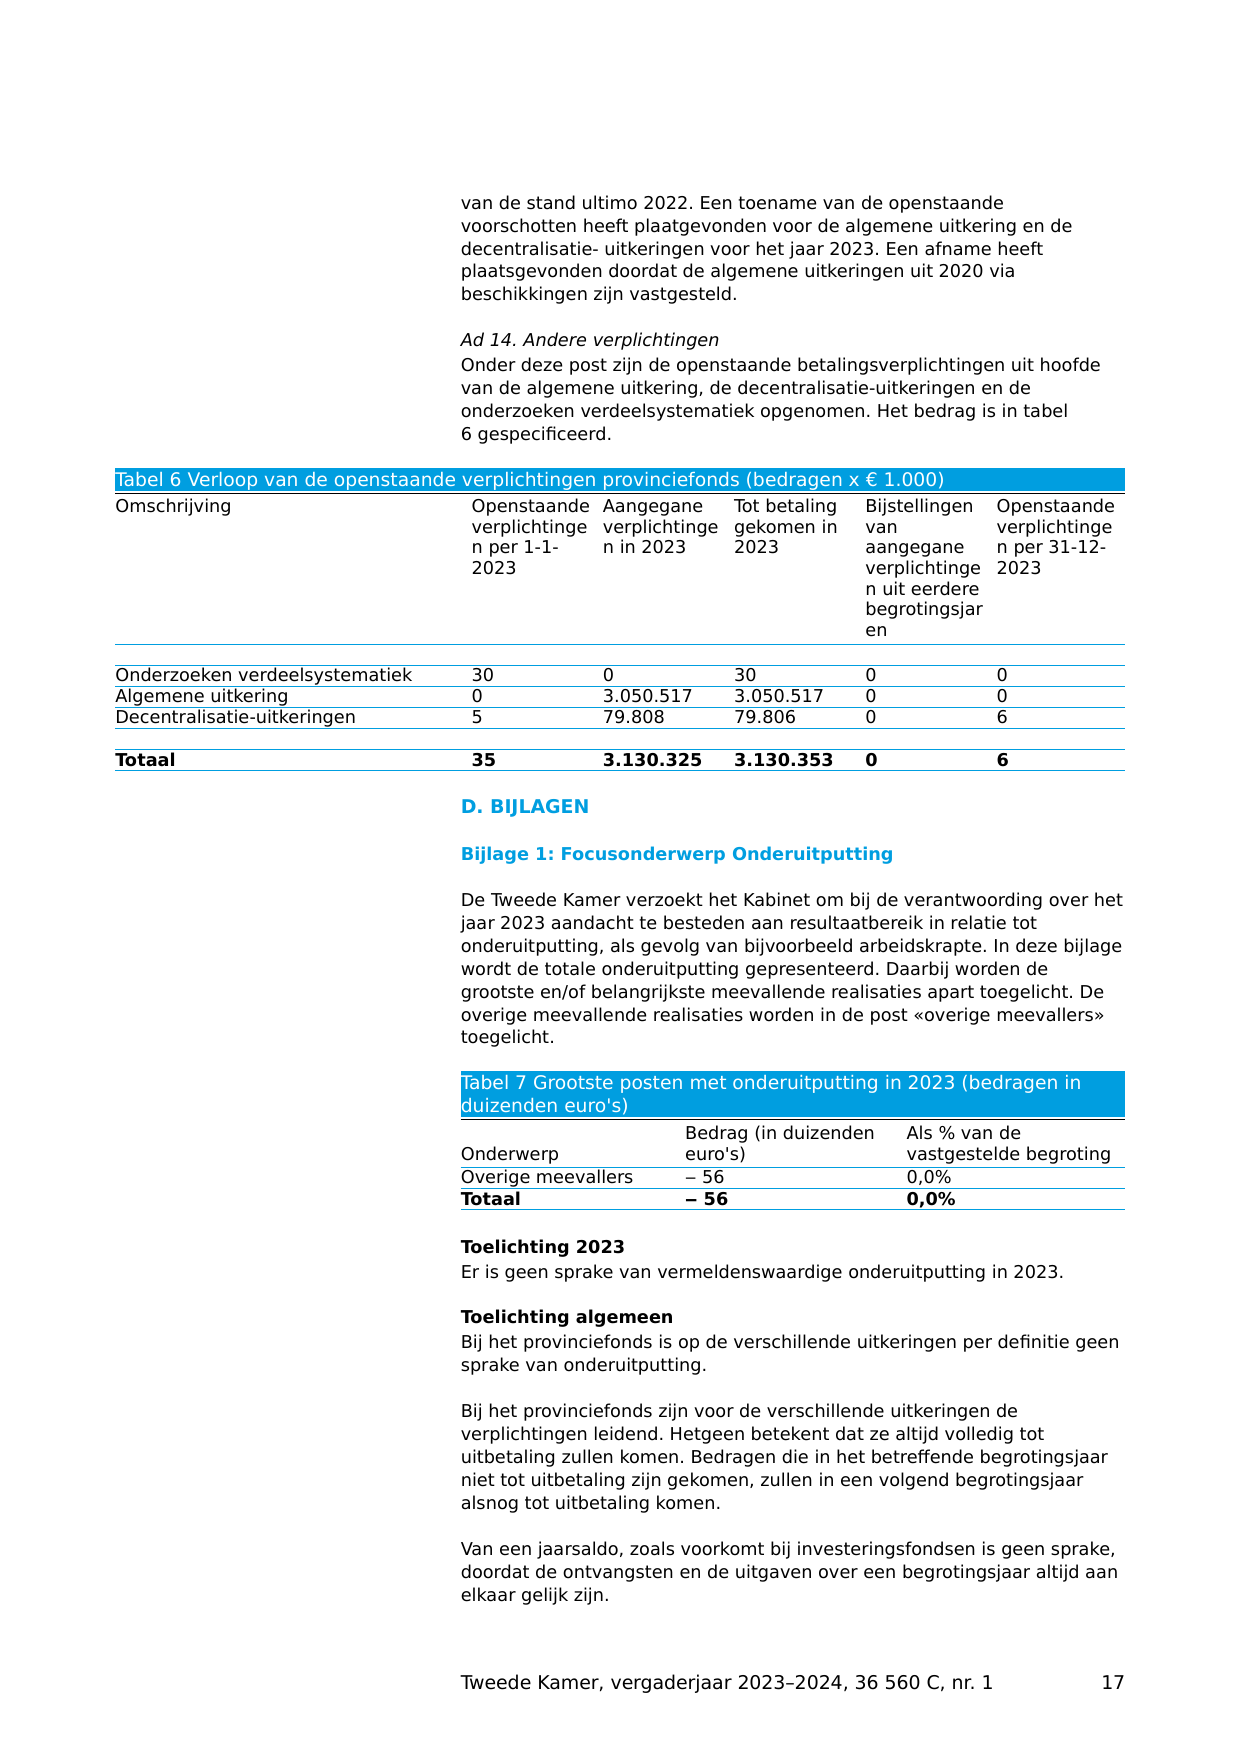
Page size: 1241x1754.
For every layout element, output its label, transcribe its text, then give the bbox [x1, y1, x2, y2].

table_cell Algemene uitkering [115, 687, 468, 707]
table_cell 0,0% [904, 1189, 1125, 1209]
table_cell [469, 645, 600, 665]
table_cell 30 [731, 666, 862, 686]
table_cell 3.050.517 [731, 687, 862, 707]
text Er is geen sprake van vermeldenswaardige onderuitputting in 2023. [461, 1260, 1125, 1283]
table_cell Openstaande verplichtingen per 31-12-2023 [994, 494, 1125, 643]
table_cell Totaal [461, 1189, 682, 1209]
table_cell 0,0% [904, 1168, 1125, 1188]
table_cell [600, 645, 731, 665]
table_cell [862, 729, 993, 749]
table_cell 3.050.517 [600, 687, 731, 707]
table_cell ‒ 56 [682, 1168, 903, 1188]
table_cell [600, 729, 731, 749]
table_cell Onderwerp [461, 1120, 682, 1167]
table_cell 0 [862, 708, 993, 728]
table_cell Bedrag (in duizenden euro's) [682, 1120, 903, 1167]
table_cell 0 [469, 687, 600, 707]
table_cell 0 [600, 666, 731, 686]
text Bij het provinciefonds is op de verschillende uitkeringen per definitie geen sprake van onderuitputting. [461, 1331, 1125, 1376]
table_cell 6 [994, 750, 1125, 770]
table_cell Onderzoeken verdeelsystematiek [115, 666, 468, 686]
table_cell 0 [862, 687, 993, 707]
text Ad 14. Andere verplichtingen [461, 328, 1125, 351]
text Van een jaarsaldo, zoals voorkomt bij investeringsfondsen is geen sprake, doordat de ontvangsten en de uitgaven over een begrotingsjaar altijd aan elkaar gelijk zijn. [461, 1537, 1125, 1606]
table_cell [731, 729, 862, 749]
table_cell 5 [469, 708, 600, 728]
table_cell [994, 645, 1125, 665]
title D. Bijlagen [461, 796, 1125, 818]
table_cell 30 [469, 666, 600, 686]
table_cell 6 [994, 708, 1125, 728]
table_cell 0 [862, 750, 993, 770]
table_cell Omschrijving [115, 494, 468, 643]
text Bij het provinciefonds zijn voor de verschillende uitkeringen de verplichtingen leidend. Hetgeen betekent dat ze altijd volledig tot uitbetaling zullen komen. Bedragen die in het betreffende begrotingsjaar niet tot uitbetaling zijn gekomen, zullen in een volgend begrotingsjaar alsnog tot uitbetaling komen. [461, 1399, 1125, 1514]
table_cell ‒ 56 [682, 1189, 903, 1209]
table_cell Aangegane verplichtingen in 2023 [600, 494, 731, 643]
text Toelichting 2023 [461, 1235, 1125, 1258]
table_cell 3.130.325 [600, 750, 731, 770]
table_cell 0 [994, 687, 1125, 707]
text van de stand ultimo 2022. Een toename van de openstaande voorschotten heeft plaatgevonden voor de algemene uitkering en de decentralisatie- uitkeringen voor het jaar 2023. Een afname heeft plaatsgevonden doordat de algemene uitkeringen uit 2020 via beschikkingen zijn vastgesteld. [461, 191, 1125, 305]
table_cell [115, 729, 468, 749]
table_cell 0 [994, 666, 1125, 686]
table_cell [862, 645, 993, 665]
table_cell Bijstellingen van aangegane verplichtingen uit eerdere begrotingsjaren [862, 494, 993, 643]
table_cell 35 [469, 750, 600, 770]
table_cell Overige meevallers [461, 1168, 682, 1188]
table_cell [469, 729, 600, 749]
table_cell Totaal [115, 750, 468, 770]
table_cell [115, 645, 468, 665]
table_cell Openstaande verplichtingen per 1-1-2023 [469, 494, 600, 643]
title Bijlage 1: Focusonderwerp Onderuitputting [461, 842, 1125, 864]
text De Tweede Kamer verzoekt het Kabinet om bĳ de verantwoording over het jaar 2023 aandacht te besteden aan resultaatbereik in relatie tot onderuitputting, als gevolg van bĳvoorbeeld arbeidskrapte. In deze bĳlage wordt de totale onderuitputting gepresenteerd. Daarbĳ worden de grootste en/of belangrĳkste meevallende realisaties apart toegelicht. De overige meevallende realisaties worden in de post «overige meevallers» toegelicht. [461, 888, 1125, 1048]
table_cell Decentralisatie-uitkeringen [115, 708, 468, 728]
table_cell 0 [862, 666, 993, 686]
table_cell [731, 645, 862, 665]
table_cell 79.808 [600, 708, 731, 728]
table_cell 79.806 [731, 708, 862, 728]
table_cell 3.130.353 [731, 750, 862, 770]
table_cell Tot betaling gekomen in 2023 [731, 494, 862, 643]
text Toelichting algemeen [461, 1306, 1125, 1328]
text Onder deze post zijn de openstaande betalingsverplichtingen uit hoofde van de algemene uitkering, de decentralisatie-uitkeringen en de onderzoeken verdeelsystematiek opgenomen. Het bedrag is in tabel 6 gespecificeerd. [461, 353, 1125, 445]
table_cell Als % van de vastgestelde begroting [904, 1120, 1125, 1167]
table_cell [994, 729, 1125, 749]
